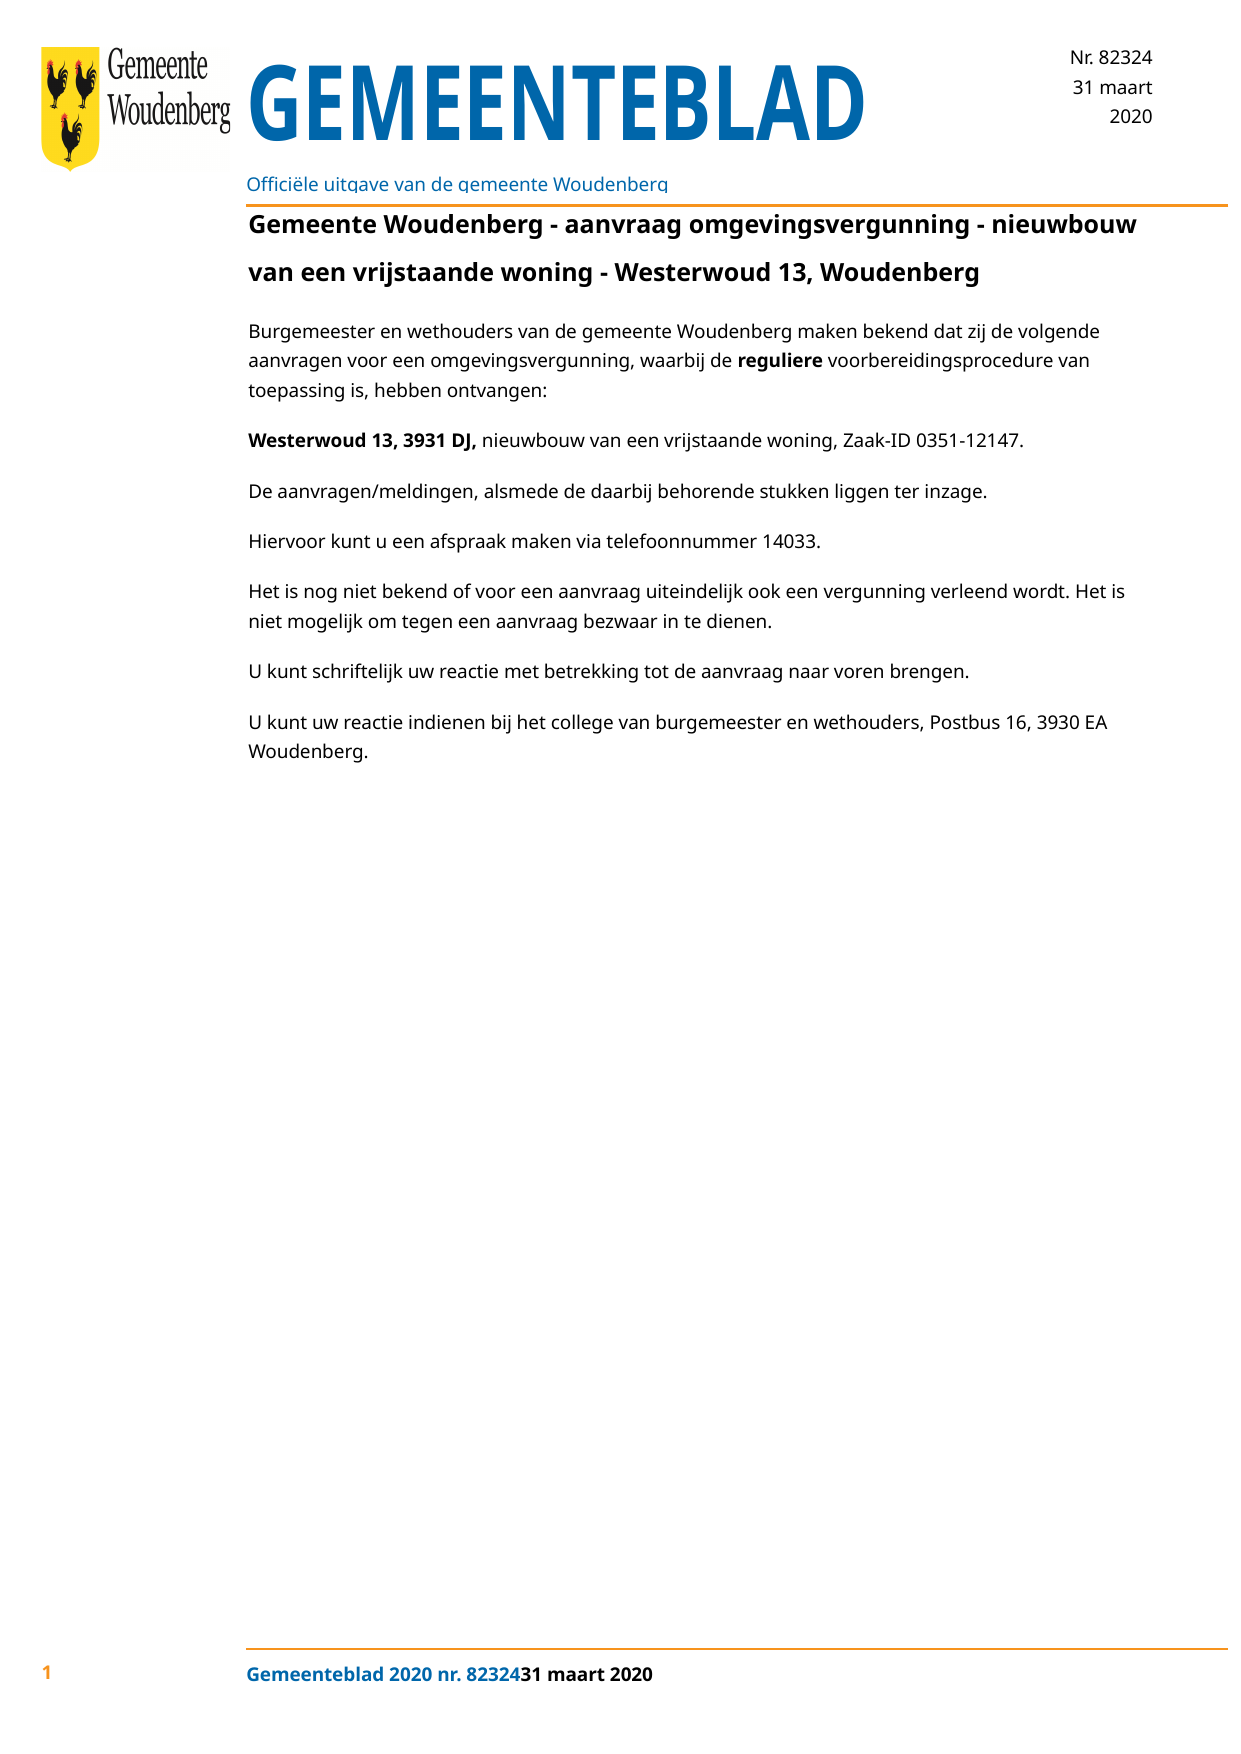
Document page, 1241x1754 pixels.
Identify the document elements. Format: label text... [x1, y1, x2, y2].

text Gemeente Woudenberg - aanvraag omgevingsvergunning - nieuwbouw van een vrijstaande woning - Westerwoud 13, Woudenberg [248, 207, 1152, 288]
text Het is nog niet bekend of voor een aanvraag uiteindelijk ook een vergunning verleend wordt. Het is niet mogelijk om tegen een aanvraag bezwaar in te dienen. [248, 579, 1152, 634]
text Hiervoor kunt u een afspraak maken via telefoonnummer 14033. [248, 528, 1152, 554]
text Westerwoud 13, 3931 DJ, nieuwbouw van een vrijstaande woning, Zaak-ID 0351-12147. [248, 427, 1152, 453]
text Burgemeester en wethouders van de gemeente Woudenberg maken bekend dat zij de volgende aanvragen voor een omgevingsvergunning, waarbij de reguliere voorbereidingsprocedure van toepassing is, hebben ontvangen: [248, 318, 1152, 403]
text De aanvragen/meldingen, alsmede de daarbij behorende stukken liggen ter inzage. [248, 478, 1152, 504]
picture [41, 47, 231, 172]
text U kunt schriftelijk uw reactie met betrekking tot de aanvraag naar voren brengen. [248, 659, 1152, 684]
text U kunt uw reactie indienen bij het college van burgemeester en wethouders, Postbus 16, 3930 EA Woudenberg. [248, 709, 1152, 764]
